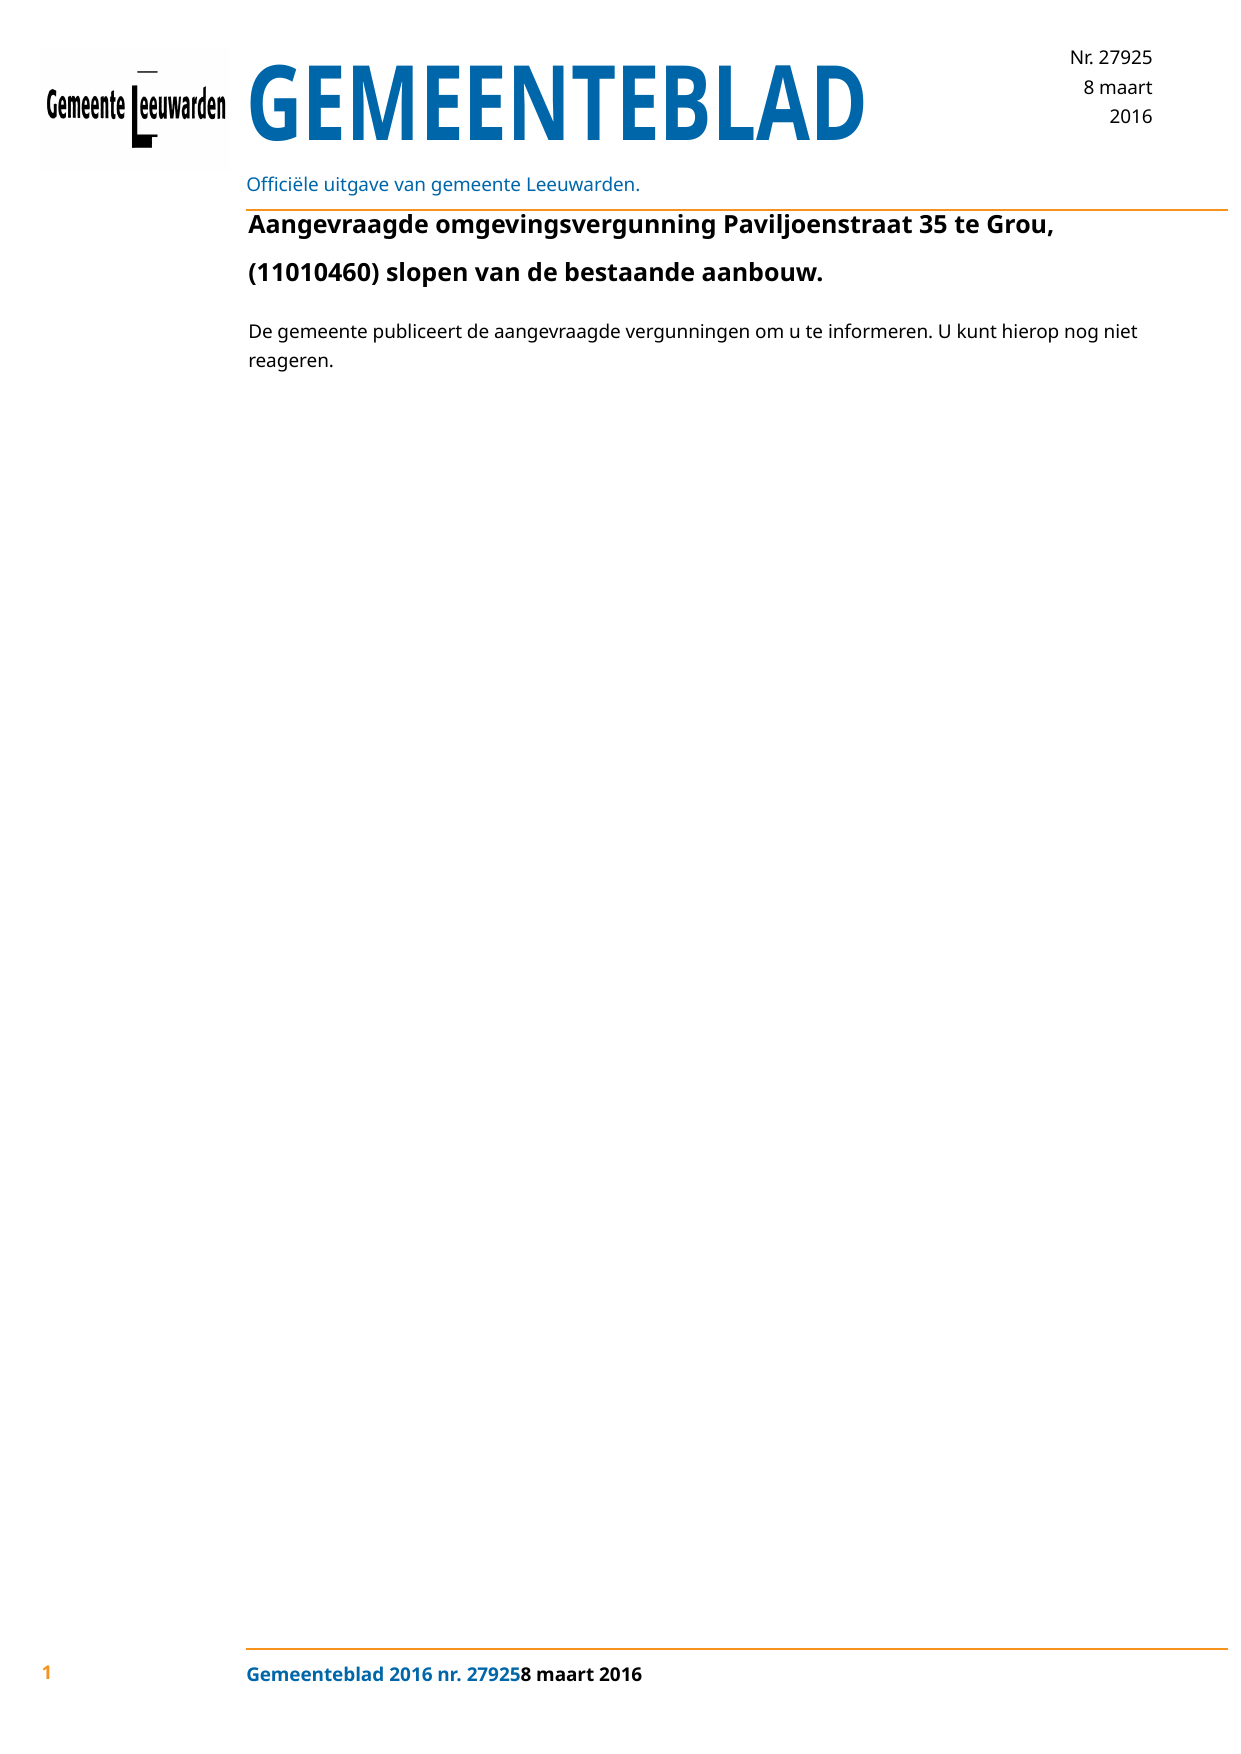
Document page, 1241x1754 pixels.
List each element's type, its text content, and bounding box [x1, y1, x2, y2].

text Aangevraagde omgevingsvergunning Paviljoenstraat 35 te Grou, (11010460) slopen van de bestaande aanbouw. [248, 211, 1152, 288]
text De gemeente publiceert de aangevraagde vergunningen om u te informeren. U kunt hierop nog niet reageren. [248, 318, 1152, 373]
picture [41, 47, 231, 172]
